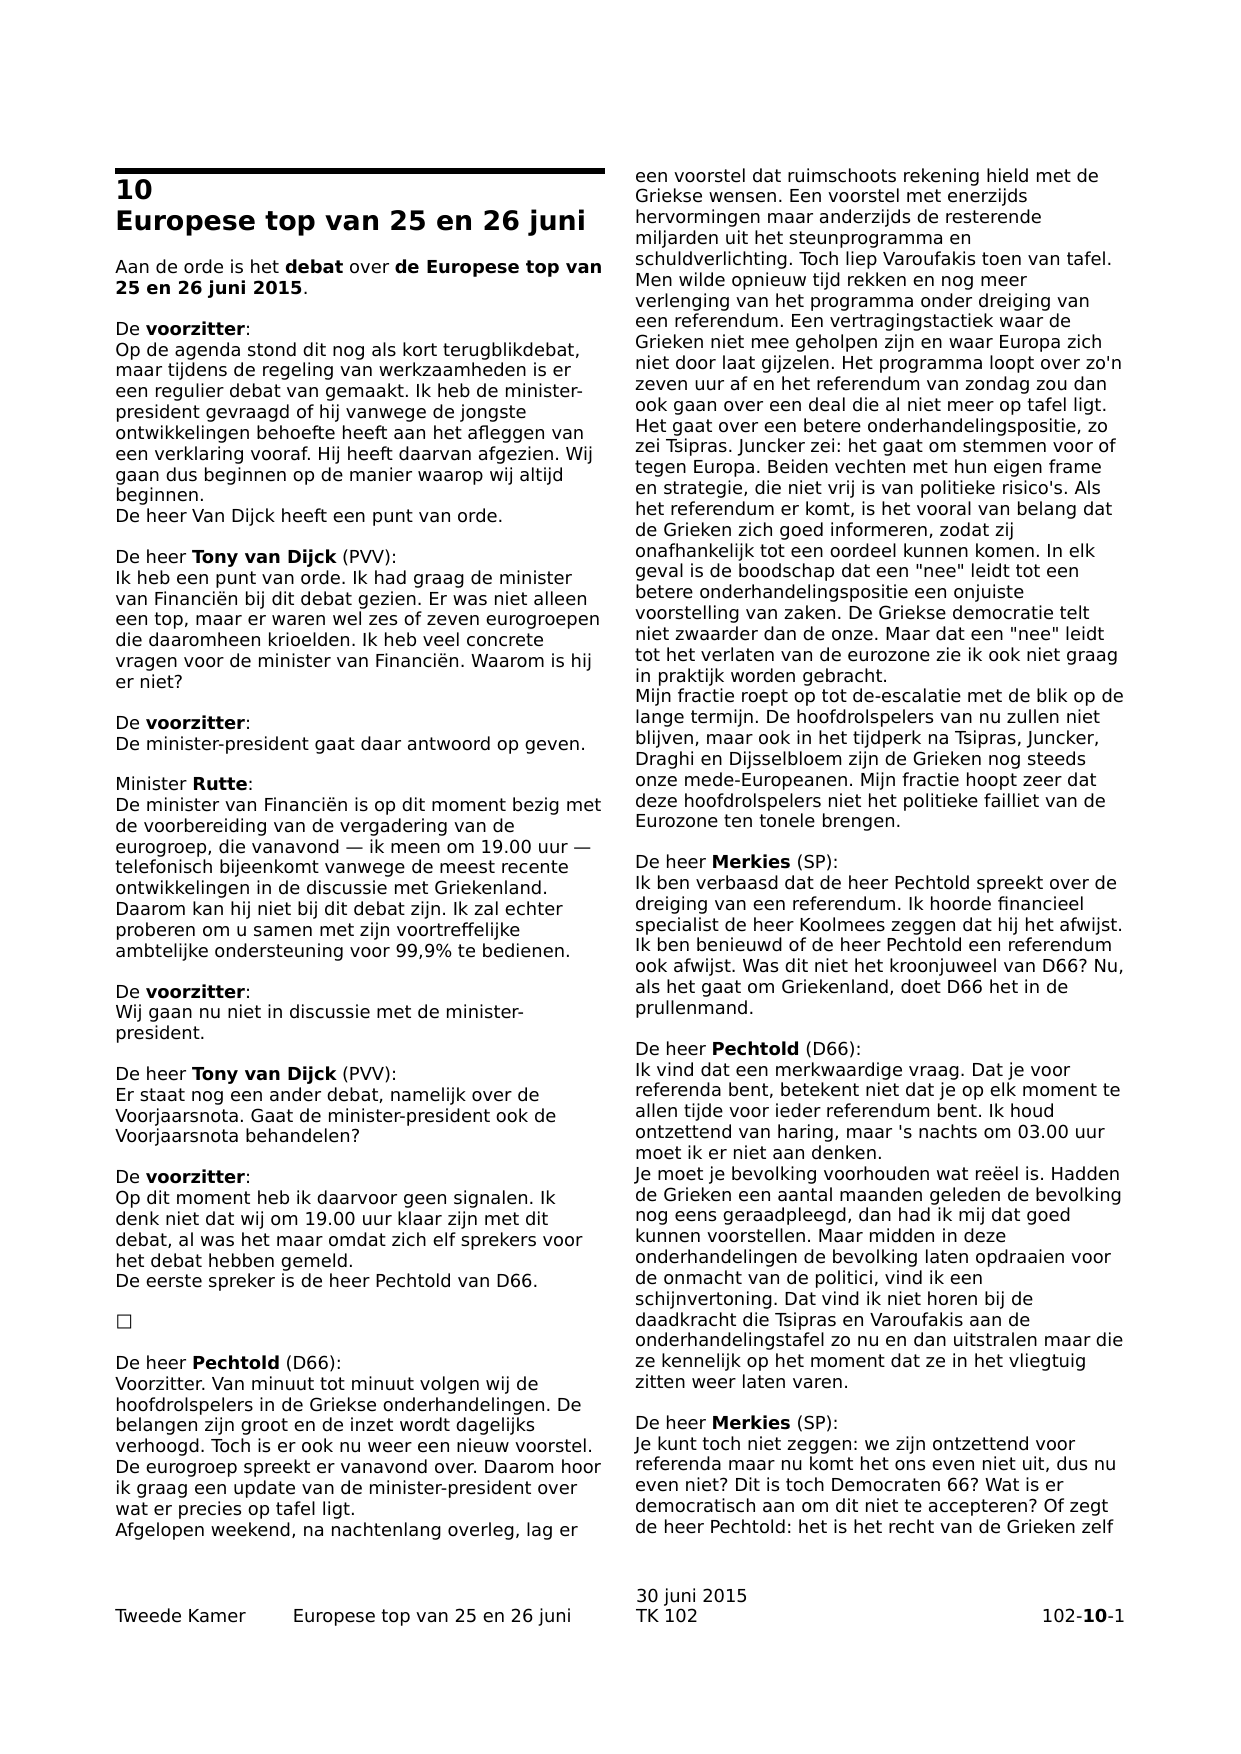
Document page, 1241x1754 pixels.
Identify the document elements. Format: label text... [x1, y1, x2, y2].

text Aan de orde is het debat over de Europese top van 25 en 26 juni 2015. [115, 257, 605, 298]
text De minister van Financiën is op dit moment bezig met de voorbereiding van de vergadering van de eurogroep, die vanavond — ik meen om 19.00 uur — telefonisch bijeenkomt vanwege de meest recente ontwikkelingen in de discussie met Griekenland. Daarom kan hij niet bij dit debat zijn. Ik zal echter proberen om u samen met zijn voortreffelijke ambtelijke ondersteuning voor 99,9% te bedienen. [115, 795, 605, 961]
text De minister-president gaat daar antwoord op geven. [115, 733, 605, 754]
text De heer Van Dijck heeft een punt van orde. [115, 506, 605, 527]
text De heer Pechtold (D66): [115, 1353, 605, 1373]
text Je kunt toch niet zeggen: we zijn ontzettend voor referenda maar nu komt het ons even niet uit, dus nu even niet? Dit is toch Democraten 66? Wat is er democratisch aan om dit niet te accepteren? Of zegt de heer Pechtold: het is het recht van de Grieken zelf [635, 1433, 1125, 1537]
text Er staat nog een ander debat, namelijk over de Voorjaarsnota. Gaat de minister-president ook de Voorjaarsnota behandelen? [115, 1084, 605, 1147]
text Afgelopen weekend, na nachtenlang overleg, lag er [115, 1519, 605, 1540]
text ⬜ [115, 1312, 605, 1333]
text De heer Merkies (SP): [635, 1413, 1125, 1433]
text De heer Merkies (SP): [635, 852, 1125, 873]
text Op de agenda stond dit nog als kort terugblikdebat, maar tijdens de regeling van werkzaamheden is er een regulier debat van gemaakt. Ik heb de minister-president gevraagd of hij vanwege de jongste ontwikkelingen behoefte heeft aan het afleggen van een verklaring vooraf. Hij heeft daarvan afgezien. Wij gaan dus beginnen op de manier waarop wij altijd beginnen. [115, 339, 605, 506]
text Wij gaan nu niet in discussie met de minister-president. [115, 1002, 605, 1044]
text Ik ben verbaasd dat de heer Pechtold spreekt over de dreiging van een referendum. Ik hoorde financieel specialist de heer Koolmees zeggen dat hij het afwijst. Ik ben benieuwd of de heer Pechtold een referendum ook afwijst. Was dit niet het kroonjuweel van D66? Nu, als het gaat om Griekenland, doet D66 het in de prullenmand. [635, 873, 1125, 1018]
text De heer Pechtold (D66): [635, 1038, 1125, 1059]
title 10 Europese top van 25 en 26 juni [115, 174, 605, 237]
text De voorzitter: [115, 712, 605, 733]
text De voorzitter: [115, 1167, 605, 1188]
text De eerste spreker is de heer Pechtold van D66. [115, 1271, 605, 1292]
text Op dit moment heb ik daarvoor geen signalen. Ik denk niet dat wij om 19.00 uur klaar zijn met dit debat, al was het maar omdat zich elf sprekers voor het debat hebben gemeld. [115, 1188, 605, 1271]
text Ik heb een punt van orde. Ik had graag de minister van Financiën bij dit debat gezien. Er was niet alleen een top, maar er waren wel zes of zeven eurogroepen die daaromheen krioelden. Ik heb veel concrete vragen voor de minister van Financiën. Waarom is hij er niet? [115, 567, 605, 692]
text Minister Rutte: [115, 774, 605, 795]
text Mijn fractie roept op tot de-escalatie met de blik op de lange termijn. De hoofdrolspelers van nu zullen niet blijven, maar ook in het tijdperk na Tsipras, Juncker, Draghi en Dijsselbloem zijn de Grieken nog steeds onze mede-Europeanen. Mijn fractie hoopt zeer dat deze hoofdrolspelers niet het politieke failliet van de Eurozone ten tonele brengen. [635, 686, 1125, 832]
text De voorzitter: [115, 318, 605, 339]
text De heer Tony van Dijck (PVV): [115, 1064, 605, 1084]
text Voorzitter. Van minuut tot minuut volgen wij de hoofdrolspelers in de Griekse onderhandelingen. De belangen zijn groot en de inzet wordt dagelijks verhoogd. Toch is er ook nu weer een nieuw voorstel. De eurogroep spreekt er vanavond over. Daarom hoor ik graag een update van de minister-president over wat er precies op tafel ligt. [115, 1373, 605, 1519]
text een voorstel dat ruimschoots rekening hield met de Griekse wensen. Een voorstel met enerzijds hervormingen maar anderzijds de resterende miljarden uit het steunprogramma en schuldverlichting. Toch liep Varoufakis toen van tafel. Men wilde opnieuw tijd rekken en nog meer verlenging van het programma onder dreiging van een referendum. Een vertragingstactiek waar de Grieken niet mee geholpen zijn en waar Europa zich niet door laat gijzelen. Het programma loopt over zo'n zeven uur af en het referendum van zondag zou dan ook gaan over een deal die al niet meer op tafel ligt. [635, 165, 1125, 415]
text De heer Tony van Dijck (PVV): [115, 547, 605, 567]
text De voorzitter: [115, 981, 605, 1002]
text Het gaat over een betere onderhandelingspositie, zo zei Tsipras. Juncker zei: het gaat om stemmen voor of tegen Europa. Beiden vechten met hun eigen frame en strategie, die niet vrij is van politieke risico's. Als het referendum er komt, is het vooral van belang dat de Grieken zich goed informeren, zodat zij onafhankelijk tot een oordeel kunnen komen. In elk geval is de boodschap dat een "nee" leidt tot een betere onderhandelingspositie een onjuiste voorstelling van zaken. De Griekse democratie telt niet zwaarder dan de onze. Maar dat een "nee" leidt tot het verlaten van de eurozone zie ik ook niet graag in praktijk worden gebracht. [635, 415, 1125, 686]
text Je moet je bevolking voorhouden wat reëel is. Hadden de Grieken een aantal maanden geleden de bevolking nog eens geraadpleegd, dan had ik mij dat goed kunnen voorstellen. Maar midden in deze onderhandelingen de bevolking laten opdraaien voor de onmacht van de politici, vind ik een schijnvertoning. Dat vind ik niet horen bij de daadkracht die Tsipras en Varoufakis aan de onderhandelingstafel zo nu en dan uitstralen maar die ze kennelijk op het moment dat ze in het vliegtuig zitten weer laten varen. [635, 1163, 1125, 1393]
text Ik vind dat een merkwaardige vraag. Dat je voor referenda bent, betekent niet dat je op elk moment te allen tijde voor ieder referendum bent. Ik houd ontzettend van haring, maar 's nachts om 03.00 uur moet ik er niet aan denken. [635, 1059, 1125, 1163]
